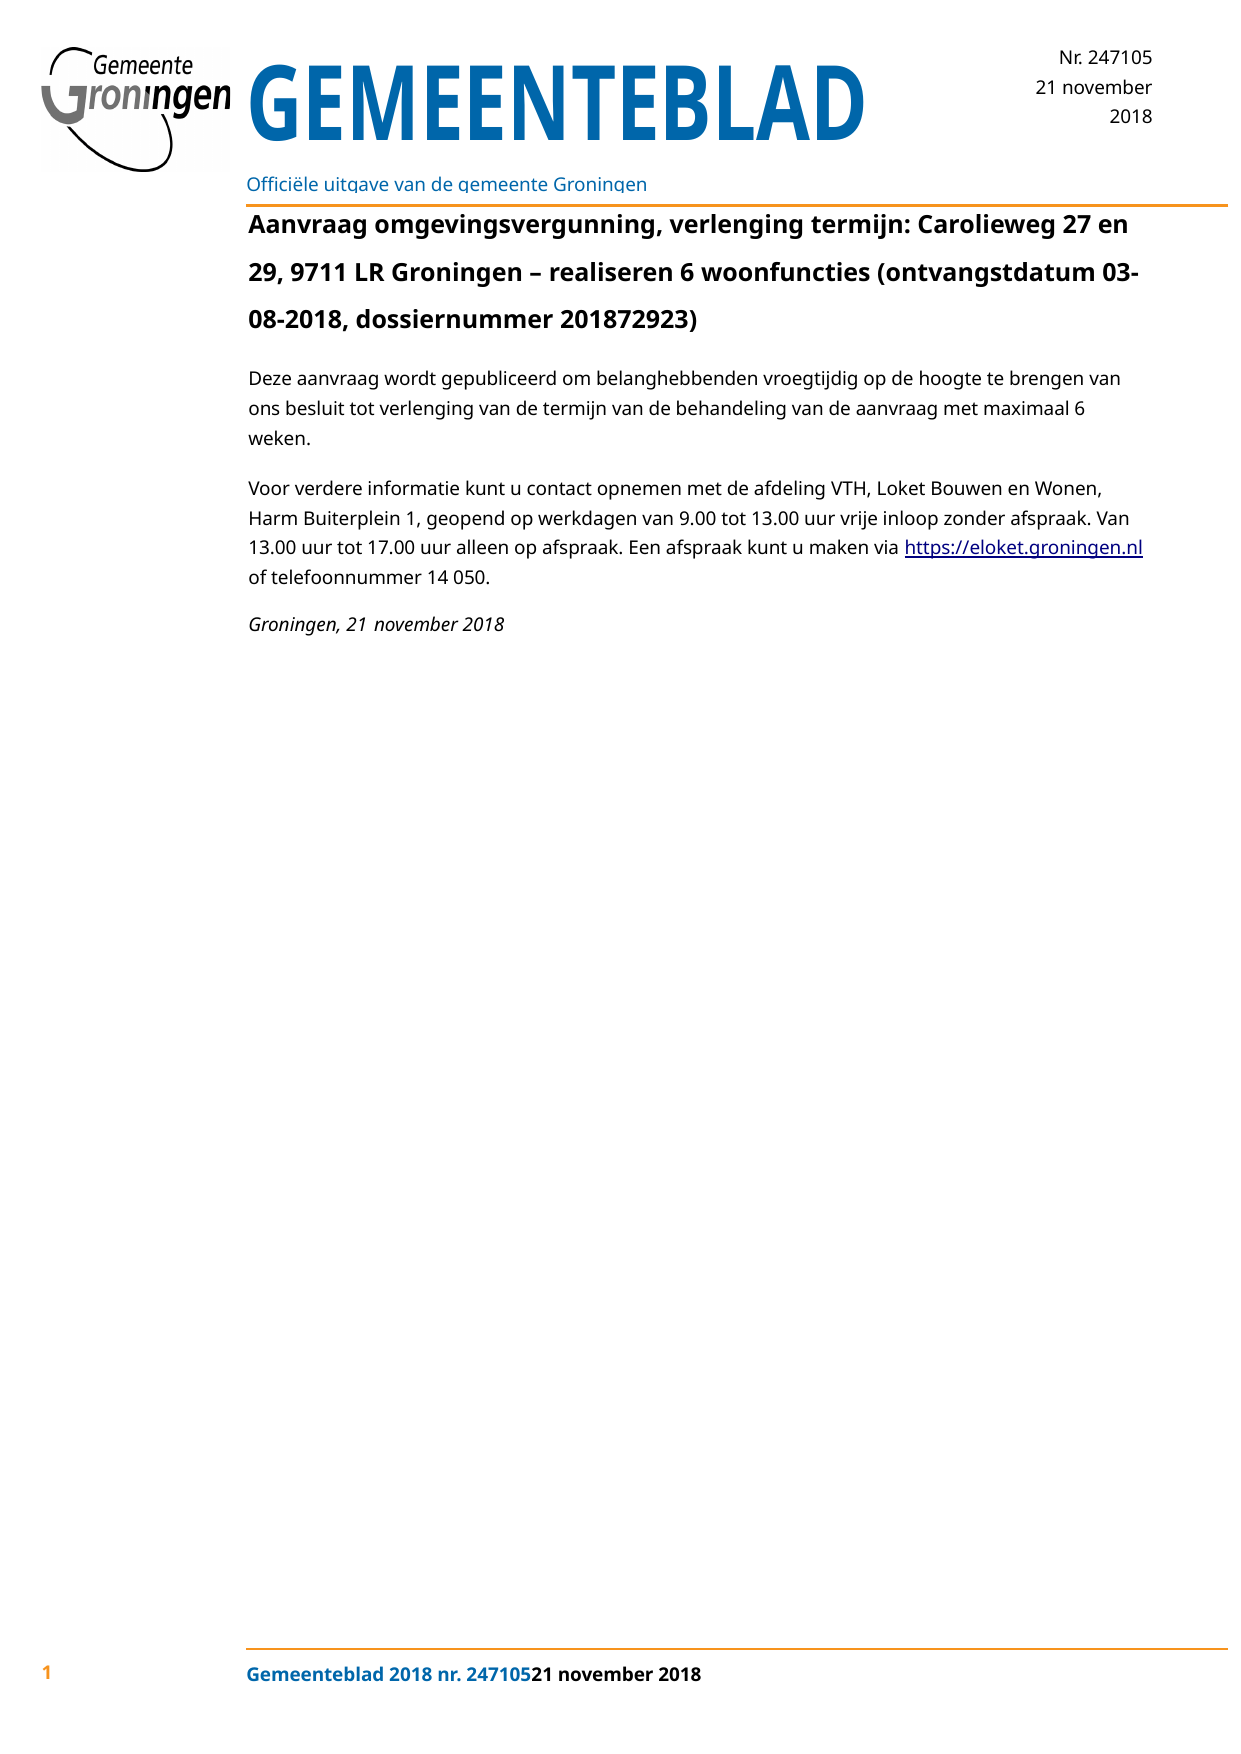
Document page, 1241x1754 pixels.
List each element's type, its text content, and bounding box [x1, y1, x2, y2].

text Aanvraag omgevingsvergunning, verlenging termijn: Carolieweg 27 en 29, 9711 LR Groningen – realiseren 6 woonfuncties (ontvangstdatum 03-08-2018, dossiernummer 201872923) [248, 207, 1152, 336]
text Voor verdere informatie kunt u contact opnemen met de afdeling VTH, Loket Bouwen en Wonen, Harm Buiterplein 1, geopend op werkdagen van 9.00 tot 13.00 uur vrije inloop zonder afspraak. Van 13.00 uur tot 17.00 uur alleen op afspraak. Een afspraak kunt u maken via https://eloket.groningen.nl of telefoonnummer 14 050. [248, 475, 1152, 589]
picture [41, 47, 231, 172]
text Groningen, 21 november 2018 [248, 612, 1152, 637]
text Deze aanvraag wordt gepubliceerd om belanghebbenden vroegtijdig op de hoogte te brengen van ons besluit tot verlenging van de termijn van de behandeling van de aanvraag met maximaal 6 weken. [248, 366, 1152, 450]
